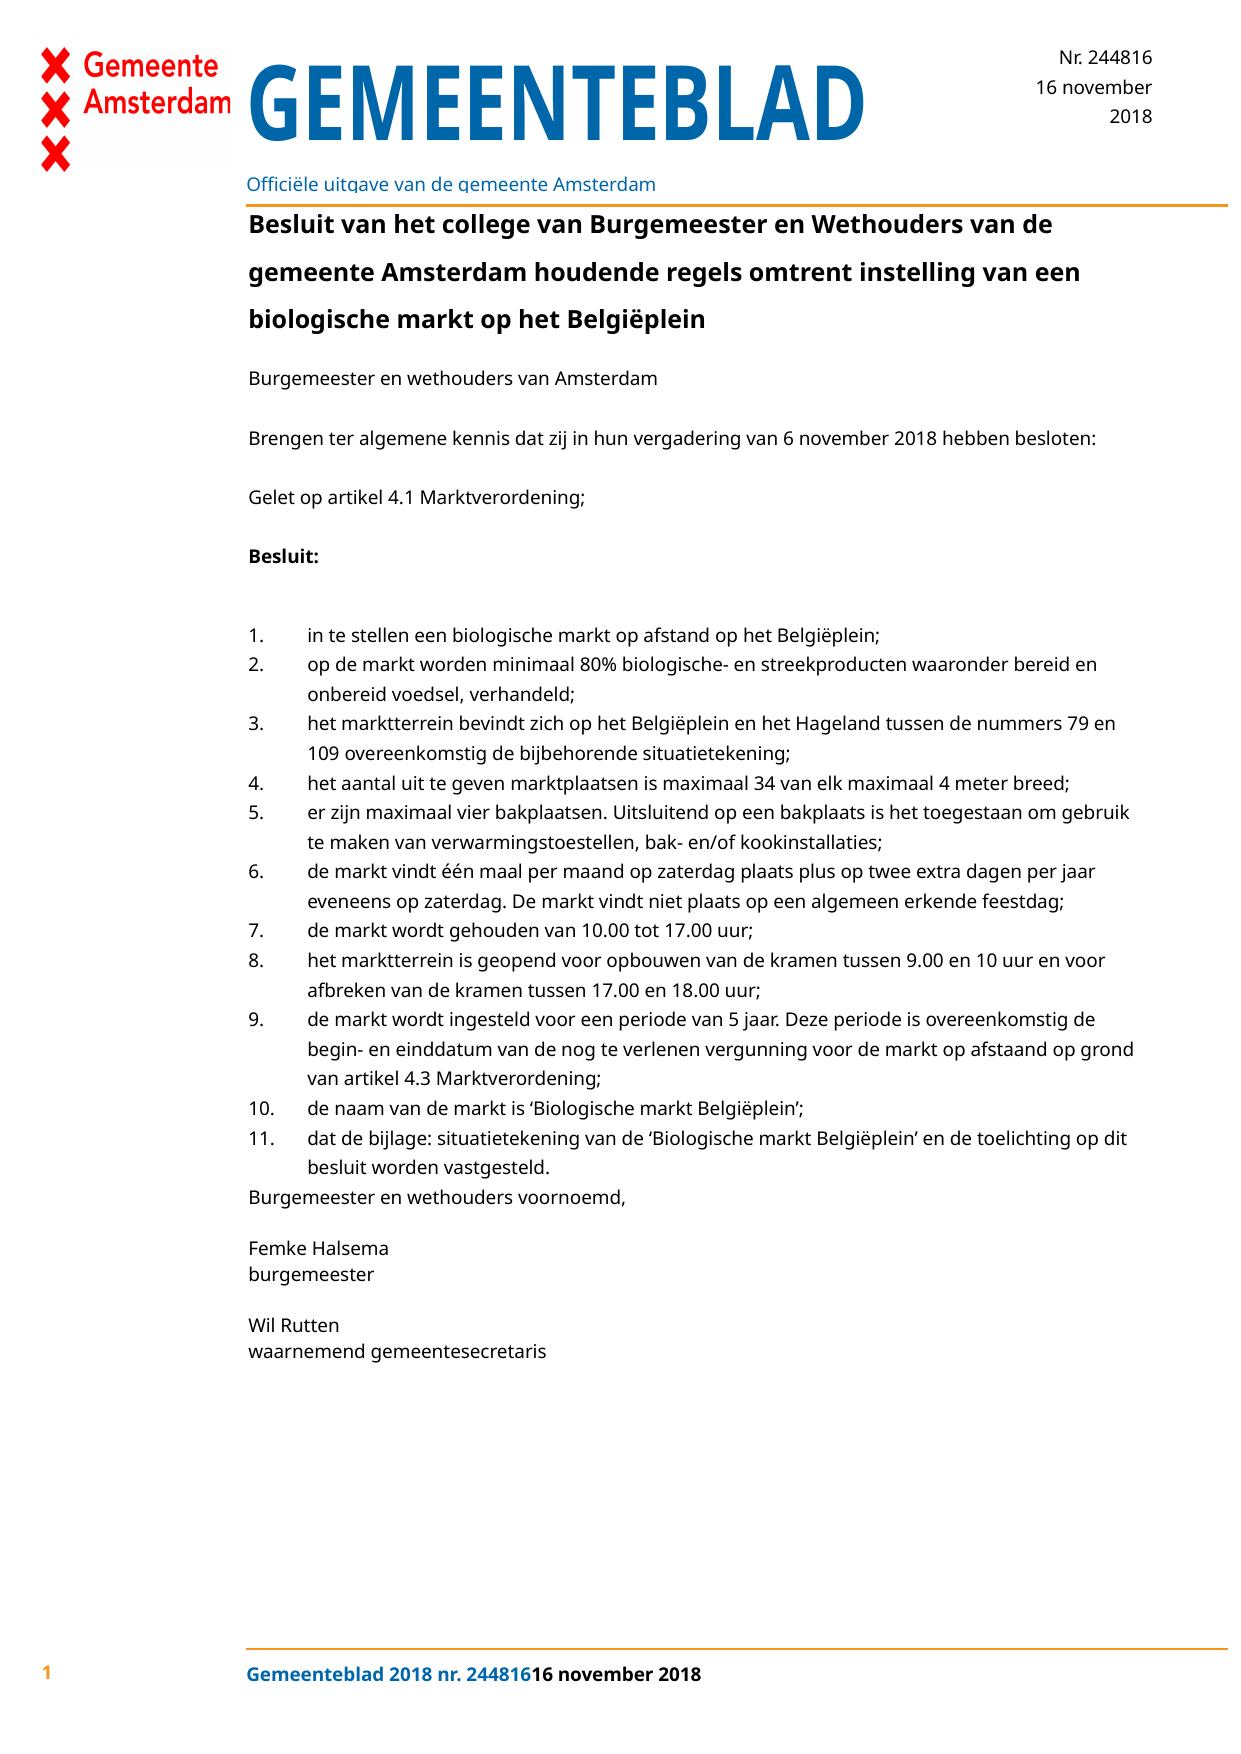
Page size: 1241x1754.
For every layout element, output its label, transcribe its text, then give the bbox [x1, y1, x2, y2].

list de markt wordt ingesteld voor een periode van 5 jaar. Deze periode is overeenkomstig de begin- en einddatum van de nog te verlenen vergunning voor de markt op afstaand op grond van artikel 4.3 Marktverordening; [248, 1006, 1152, 1091]
list de markt vindt één maal per maand op zaterdag plaats plus op twee extra dagen per jaar eveneens op zaterdag. De markt vindt niet plaats op een algemeen erkende feestdag; [248, 858, 1152, 914]
list het marktterrein is geopend voor opbouwen van de kramen tussen 9.00 en 10 uur en voor afbreken van de kramen tussen 17.00 en 18.00 uur; [248, 947, 1152, 1003]
list het aantal uit te geven marktplaatsen is maximaal 34 van elk maximaal 4 meter breed; [248, 770, 1152, 796]
text Brengen ter algemene kennis dat zij in hun vergadering van 6 november 2018 hebben besloten: [248, 425, 1152, 450]
list de markt wordt gehouden van 10.00 tot 17.00 uur; [248, 918, 1152, 943]
list de naam van de markt is ‘Biologische markt Belgiëplein’; [248, 1095, 1152, 1121]
list dat de bijlage: situatietekening van de ‘Biologische markt Belgiëplein’ en de toelichting op dit besluit worden vastgesteld. [248, 1125, 1152, 1180]
picture [41, 47, 231, 172]
text Besluit van het college van Burgemeester en Wethouders van de gemeente Amsterdam houdende regels omtrent instelling van een biologische markt op het Belgiëplein [248, 207, 1152, 336]
text Gelet op artikel 4.1 Marktverordening; [248, 484, 1152, 509]
text Besluit: [248, 543, 1152, 569]
list er zijn maximaal vier bakplaatsen. Uitsluitend op een bakplaats is het toegestaan om gebruik te maken van verwarmingstoestellen, bak- en/of kookinstallaties; [248, 799, 1152, 855]
text Femke Halsema [248, 1235, 1152, 1261]
text waarnemend gemeentesecretaris [248, 1338, 1152, 1364]
text Burgemeester en wethouders van Amsterdam [248, 366, 1152, 391]
list het marktterrein bevindt zich op het Belgiëplein en het Hageland tussen de nummers 79 en 109 overeenkomstig de bijbehorende situatietekening; [248, 711, 1152, 766]
text Burgemeester en wethouders voornoemd, [248, 1184, 1152, 1210]
text Wil Rutten [248, 1313, 1152, 1338]
text burgemeester [248, 1261, 1152, 1287]
list op de markt worden minimaal 80% biologische- en streekproducten waaronder bereid en onbereid voedsel, verhandeld; [248, 651, 1152, 707]
list in te stellen een biologische markt op afstand op het Belgiëplein; [248, 622, 1152, 648]
